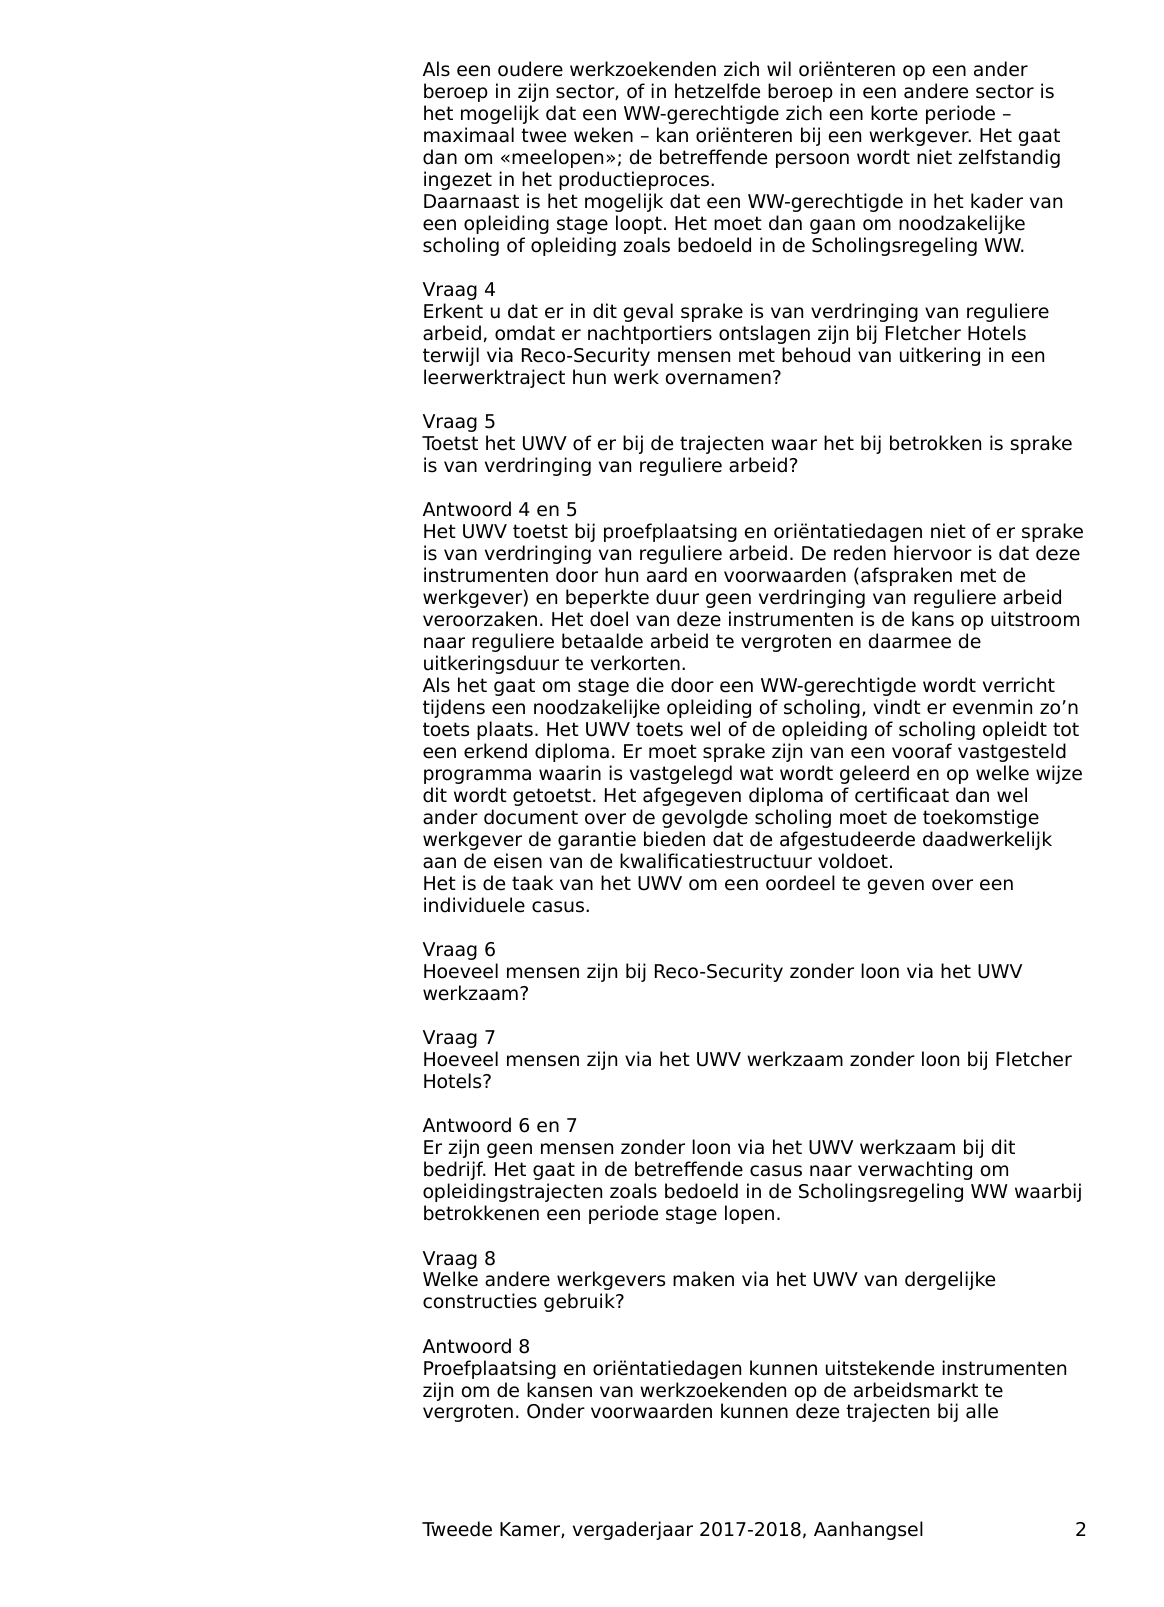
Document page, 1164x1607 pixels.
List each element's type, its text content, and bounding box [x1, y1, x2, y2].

text Vraag 5 [422, 411, 1087, 433]
text Als een oudere werkzoekenden zich wil oriënteren op een ander beroep in zijn sector, of in hetzelfde beroep in een andere sector is het mogelijk dat een WW-gerechtigde zich een korte periode – maximaal twee weken – kan oriënteren bij een werkgever. Het gaat dan om «meelopen»; de betreffende persoon wordt niet zelfstandig ingezet in het productieproces. [422, 59, 1087, 191]
text Het is de taak van het UWV om een oordeel te geven over een individuele casus. [422, 873, 1087, 917]
text Erkent u dat er in dit geval sprake is van verdringing van reguliere arbeid, omdat er nachtportiers ontslagen zijn bij Fletcher Hotels terwijl via Reco-Security mensen met behoud van uitkering in een leerwerktraject hun werk overnamen? [422, 301, 1087, 389]
text Antwoord 4 en 5 [422, 499, 1087, 521]
text Het UWV toetst bij proefplaatsing en oriëntatiedagen niet of er sprake is van verdringing van reguliere arbeid. De reden hiervoor is dat deze instrumenten door hun aard en voorwaarden (afspraken met de werkgever) en beperkte duur geen verdringing van reguliere arbeid veroorzaken. Het doel van deze instrumenten is de kans op uitstroom naar reguliere betaalde arbeid te vergroten en daarmee de uitkeringsduur te verkorten. [422, 521, 1087, 675]
text Er zijn geen mensen zonder loon via het UWV werkzaam bij dit bedrijf. Het gaat in de betreffende casus naar verwachting om opleidingstrajecten zoals bedoeld in de Scholingsregeling WW waarbij betrokkenen een periode stage lopen. [422, 1137, 1087, 1225]
text Hoeveel mensen zijn via het UWV werkzaam zonder loon bij Fletcher Hotels? [422, 1049, 1087, 1093]
text Vraag 6 [422, 939, 1087, 961]
text Antwoord 6 en 7 [422, 1115, 1087, 1137]
text Toetst het UWV of er bij de trajecten waar het bij betrokken is sprake is van verdringing van reguliere arbeid? [422, 433, 1087, 477]
text Daarnaast is het mogelijk dat een WW-gerechtigde in het kader van een opleiding stage loopt. Het moet dan gaan om noodzakelijke scholing of opleiding zoals bedoeld in de Scholingsregeling WW. [422, 191, 1087, 257]
text Vraag 7 [422, 1027, 1087, 1049]
text Antwoord 8 [422, 1336, 1087, 1357]
text Proefplaatsing en oriëntatiedagen kunnen uitstekende instrumenten zijn om de kansen van werkzoekenden op de arbeidsmarkt te vergroten. Onder voorwaarden kunnen deze trajecten bij alle [422, 1357, 1087, 1423]
text Als het gaat om stage die door een WW-gerechtigde wordt verricht tijdens een noodzakelijke opleiding of scholing, vindt er evenmin zo’n toets plaats. Het UWV toets wel of de opleiding of scholing opleidt tot een erkend diploma. Er moet sprake zijn van een vooraf vastgesteld programma waarin is vastgelegd wat wordt geleerd en op welke wijze dit wordt getoetst. Het afgegeven diploma of certificaat dan wel ander document over de gevolgde scholing moet de toekomstige werkgever de garantie bieden dat de afgestudeerde daadwerkelijk aan de eisen van de kwalificatiestructuur voldoet. [422, 675, 1087, 873]
text Welke andere werkgevers maken via het UWV van dergelijke constructies gebruik? [422, 1269, 1087, 1313]
text Hoeveel mensen zijn bij Reco-Security zonder loon via het UWV werkzaam? [422, 961, 1087, 1005]
text Vraag 4 [422, 279, 1087, 301]
text Vraag 8 [422, 1247, 1087, 1269]
